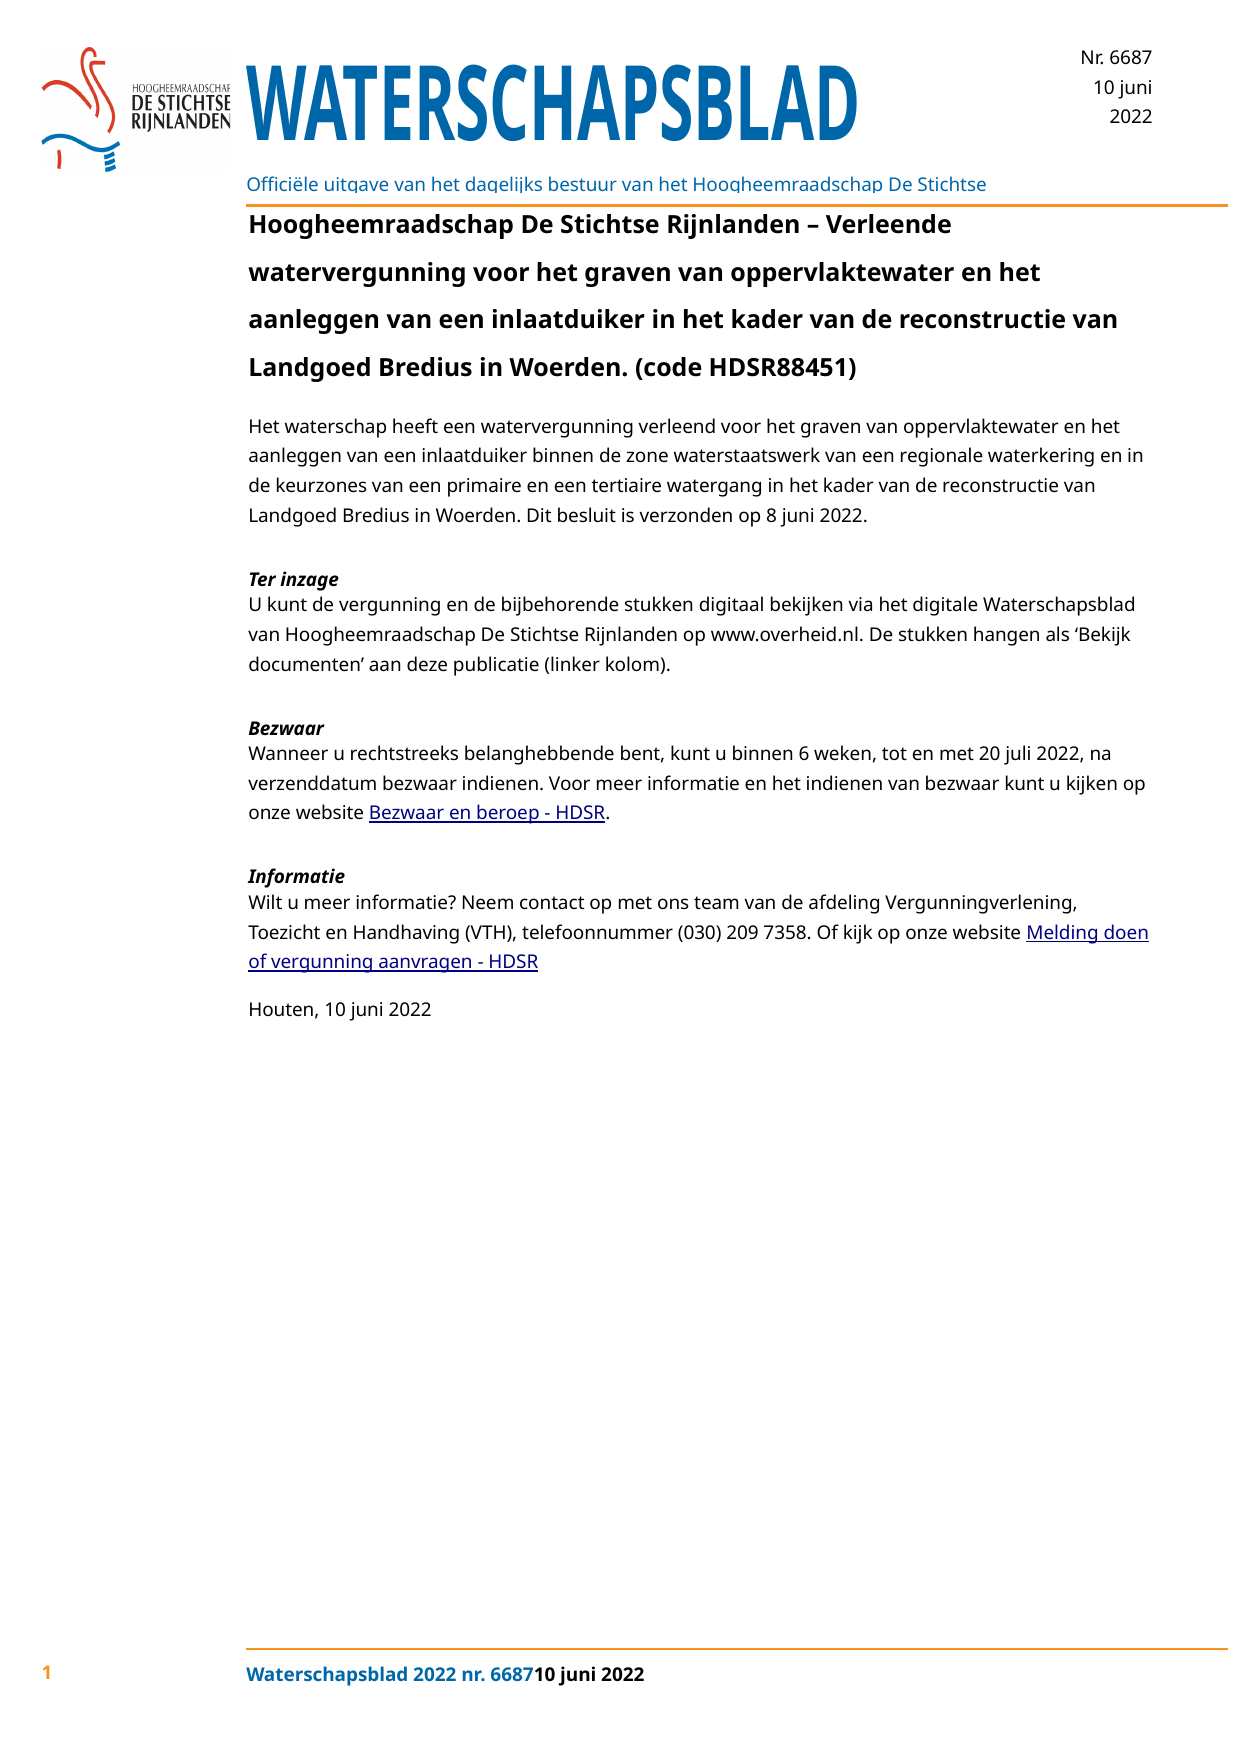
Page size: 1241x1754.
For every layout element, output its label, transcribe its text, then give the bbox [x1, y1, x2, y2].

text Bezwaar [248, 715, 1152, 740]
text Het waterschap heeft een watervergunning verleend voor het graven van oppervlaktewater en het aanleggen van een inlaatduiker binnen de zone waterstaatswerk van een regionale waterkering en in de keurzones van een primaire en een tertiaire watergang in het kader van de reconstructie van Landgoed Bredius in Woerden. Dit besluit is verzonden op 8 juni 2022. [248, 413, 1152, 528]
text Wilt u meer informatie? Neem contact op met ons team van de afdeling Vergunningverlening, Toezicht en Handhaving (VTH), telefoonnummer (030) 209 7358. Of kijk op onze website Melding doen of vergunning aanvragen - HDSR [248, 889, 1152, 974]
text Informatie [248, 863, 1152, 889]
text U kunt de vergunning en de bijbehorende stukken digitaal bekijken via het digitale Waterschapsblad van Hoogheemraadschap De Stichtse Rijnlanden op www.overheid.nl. De stukken hangen als ‘Bekijk documenten’ aan deze publicatie (linker kolom). [248, 592, 1152, 676]
text Houten, 10 juni 2022 [248, 996, 1152, 1022]
picture [41, 47, 231, 172]
text Hoogheemraadschap De Stichtse Rijnlanden – Verleende watervergunning voor het graven van oppervlaktewater en het aanleggen van een inlaatduiker in het kader van de reconstructie van Landgoed Bredius in Woerden. (code HDSR88451) [248, 207, 1152, 384]
text Wanneer u rechtstreeks belanghebbende bent, kunt u binnen 6 weken, tot en met 20 juli 2022, na verzenddatum bezwaar indienen. Voor meer informatie en het indienen van bezwaar kunt u kijken op onze website Bezwaar en beroep - HDSR. [248, 740, 1152, 825]
text Ter inzage [248, 566, 1152, 592]
